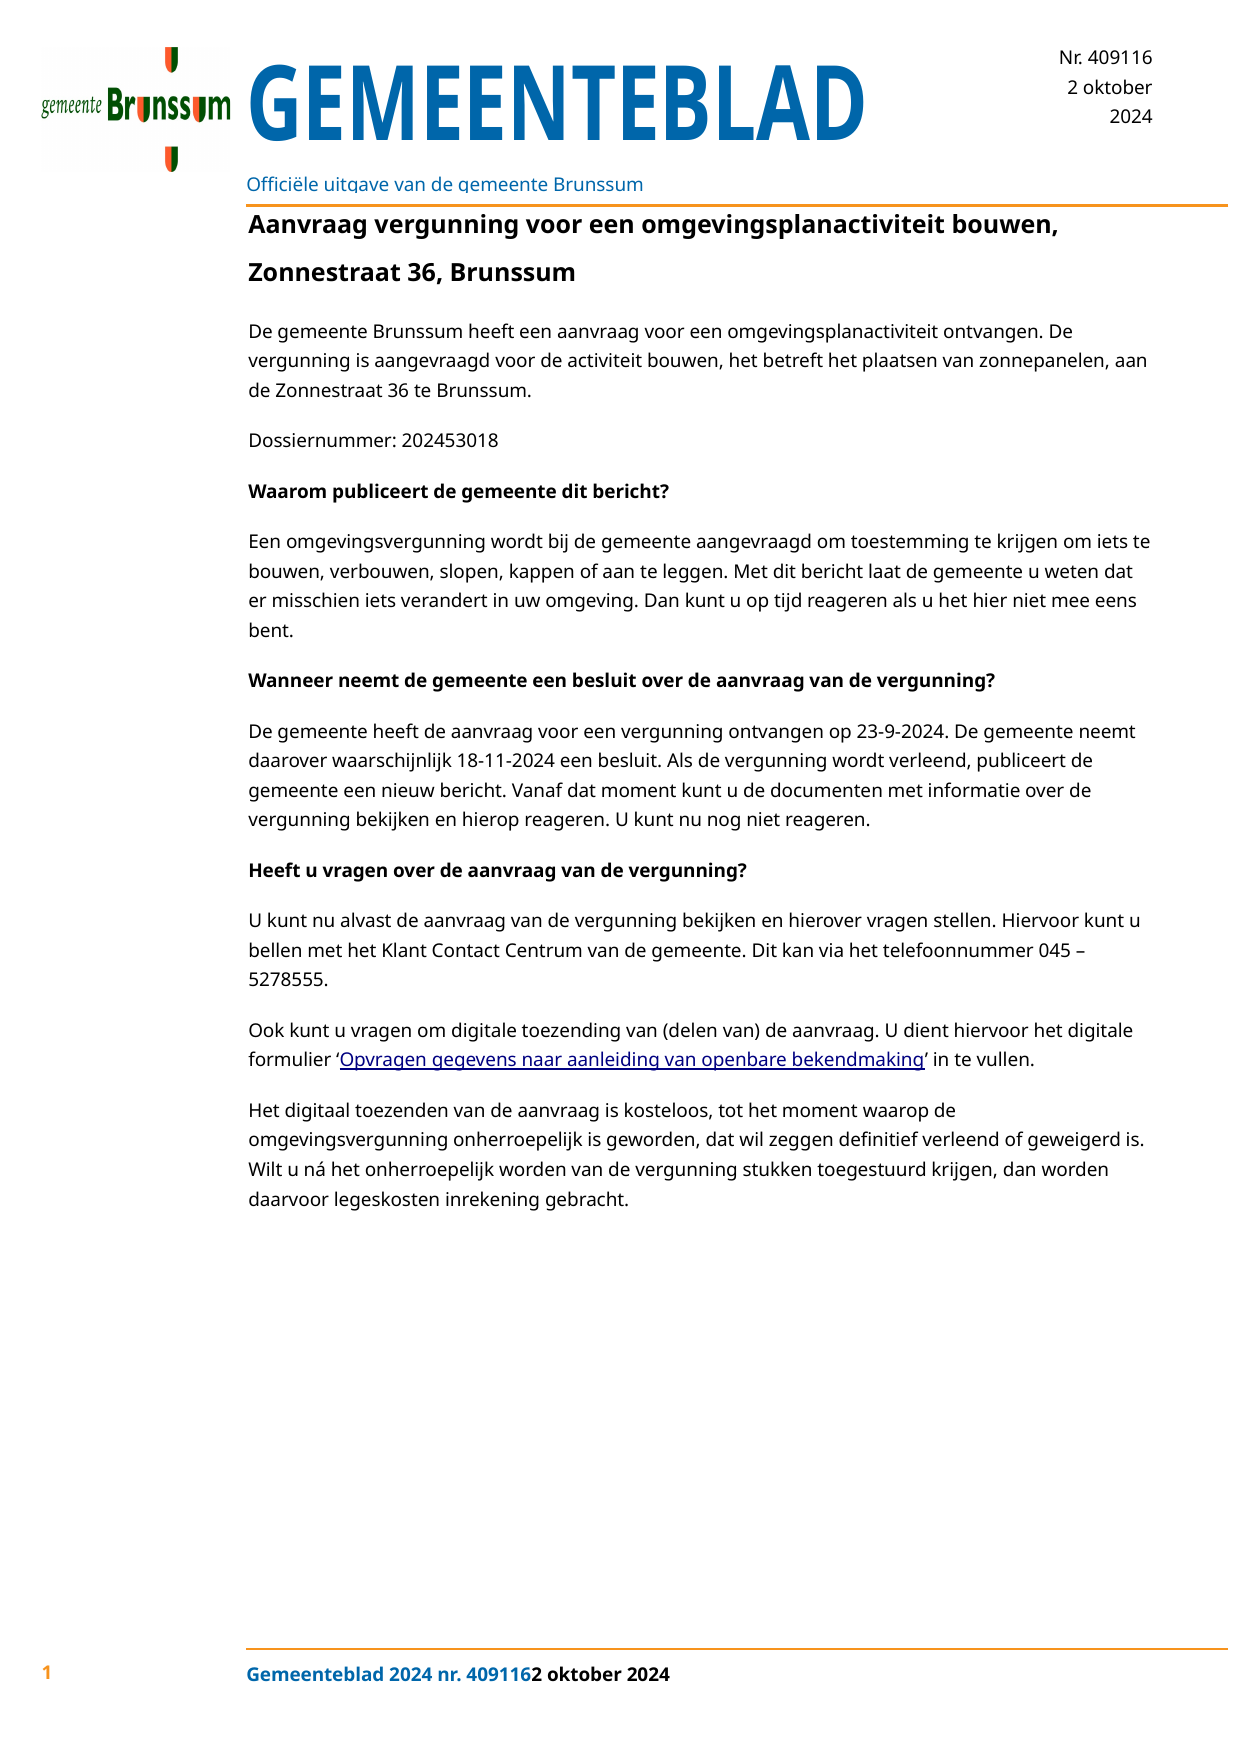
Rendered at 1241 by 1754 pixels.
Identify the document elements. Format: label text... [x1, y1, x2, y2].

text Dossiernummer: 202453018 [248, 427, 1152, 453]
text De gemeente heeft de aanvraag voor een vergunning ontvangen op 23-9-2024. De gemeente neemt daarover waarschijnlijk 18-11-2024 een besluit. Als de vergunning wordt verleend, publiceert de gemeente een nieuw bericht. Vanaf dat moment kunt u de documenten met informatie over de vergunning bekijken en hierop reageren. U kunt nu nog niet reageren. [248, 718, 1152, 832]
picture [41, 47, 231, 172]
text U kunt nu alvast de aanvraag van de vergunning bekijken en hierover vragen stellen. Hiervoor kunt u bellen met het Klant Contact Centrum van de gemeente. Dit kan via het telefoonnummer 045 – 5278555. [248, 907, 1152, 992]
text Aanvraag vergunning voor een omgevingsplanactiviteit bouwen, Zonnestraat 36, Brunssum [248, 207, 1152, 288]
text Het digitaal toezenden van de aanvraag is kosteloos, tot het moment waarop de omgevingsvergunning onherroepelijk is geworden, dat wil zeggen definitief verleend of geweigerd is. Wilt u ná het onherroepelijk worden van de vergunning stukken toegestuurd krijgen, dan worden daarvoor legeskosten inrekening gebracht. [248, 1097, 1152, 1212]
text Waarom publiceert de gemeente dit bericht? [248, 478, 1152, 504]
text Een omgevingsvergunning wordt bij de gemeente aangevraagd om toestemming te krijgen om iets te bouwen, verbouwen, slopen, kappen of aan te leggen. Met dit bericht laat de gemeente u weten dat er misschien iets verandert in uw omgeving. Dan kunt u op tijd reageren als u het hier niet mee eens bent. [248, 528, 1152, 643]
text Wanneer neemt de gemeente een besluit over de aanvraag van de vergunning? [248, 667, 1152, 693]
text De gemeente Brunssum heeft een aanvraag voor een omgevingsplanactiviteit ontvangen. De vergunning is aangevraagd voor de activiteit bouwen, het betreft het plaatsen van zonnepanelen, aan de Zonnestraat 36 te Brunssum. [248, 318, 1152, 403]
text Heeft u vragen over de aanvraag van de vergunning? [248, 857, 1152, 883]
text Ook kunt u vragen om digitale toezending van (delen van) de aanvraag. U dient hiervoor het digitale formulier ‘Opvragen gegevens naar aanleiding van openbare bekendmaking’ in te vullen. [248, 1017, 1152, 1072]
